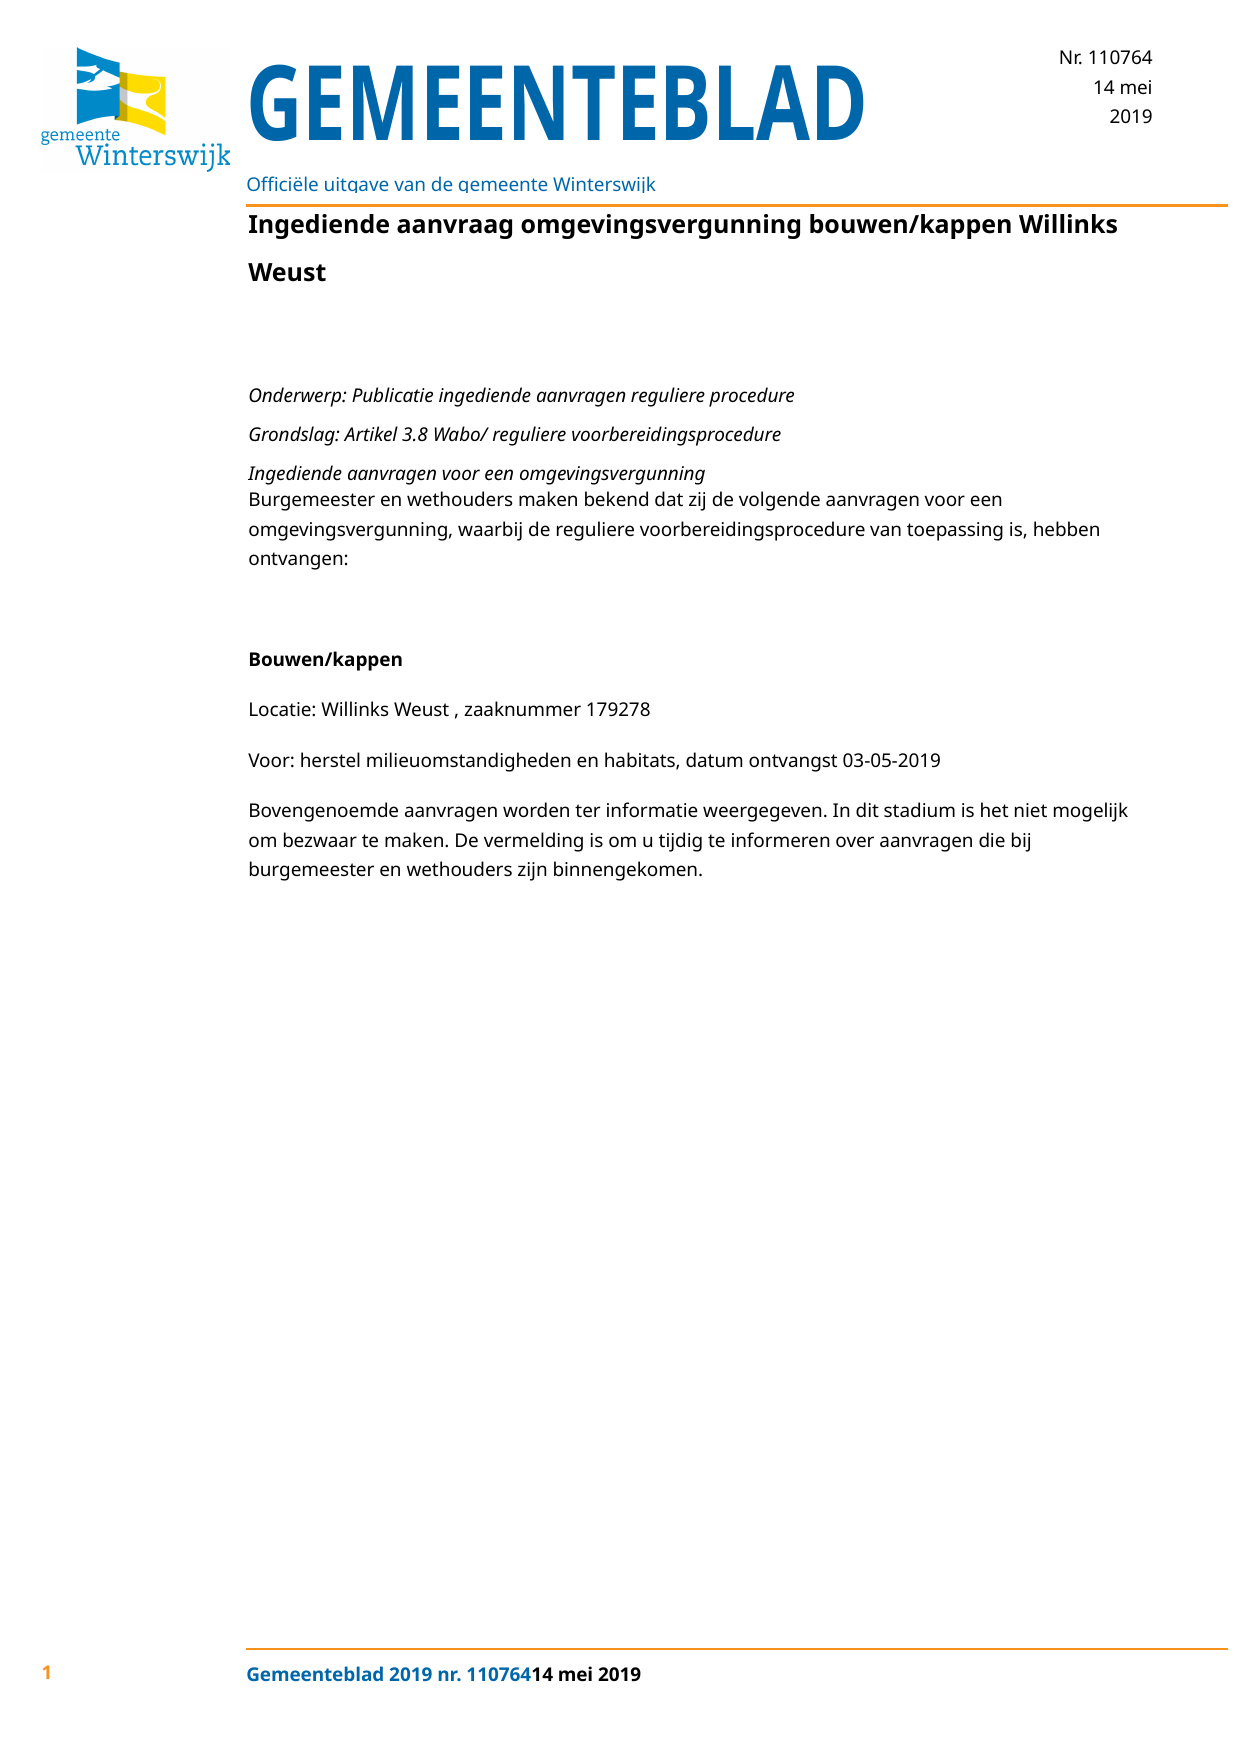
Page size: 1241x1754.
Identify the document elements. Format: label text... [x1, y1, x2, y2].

text Bouwen/kappen [248, 646, 1152, 672]
text Burgemeester en wethouders maken bekend dat zij de volgende aanvragen voor een omgevingsvergunning, waarbij de reguliere voorbereidingsprocedure van toepassing is, hebben ontvangen: [248, 486, 1152, 571]
picture [41, 47, 231, 172]
text Ingediende aanvragen voor een omgevingsvergunning [248, 460, 1152, 486]
text Grondslag: Artikel 3.8 Wabo/ reguliere voorbereidingsprocedure [248, 421, 1152, 447]
text Voor: herstel milieuomstandigheden en habitats, datum ontvangst 03-05-2019 [248, 747, 1152, 773]
text Locatie: Willinks Weust , zaaknummer 179278 [248, 697, 1152, 722]
text Onderwerp: Publicatie ingediende aanvragen reguliere procedure [248, 382, 1152, 408]
picture [225, 153, 231, 162]
text Ingediende aanvraag omgevingsvergunning bouwen/kappen Willinks Weust [248, 207, 1152, 288]
text Bovengenoemde aanvragen worden ter informatie weergegeven. In dit stadium is het niet mogelijk om bezwaar te maken. De vermelding is om u tijdig te informeren over aanvragen die bij burgemeester en wethouders zijn binnengekomen. [248, 797, 1152, 882]
